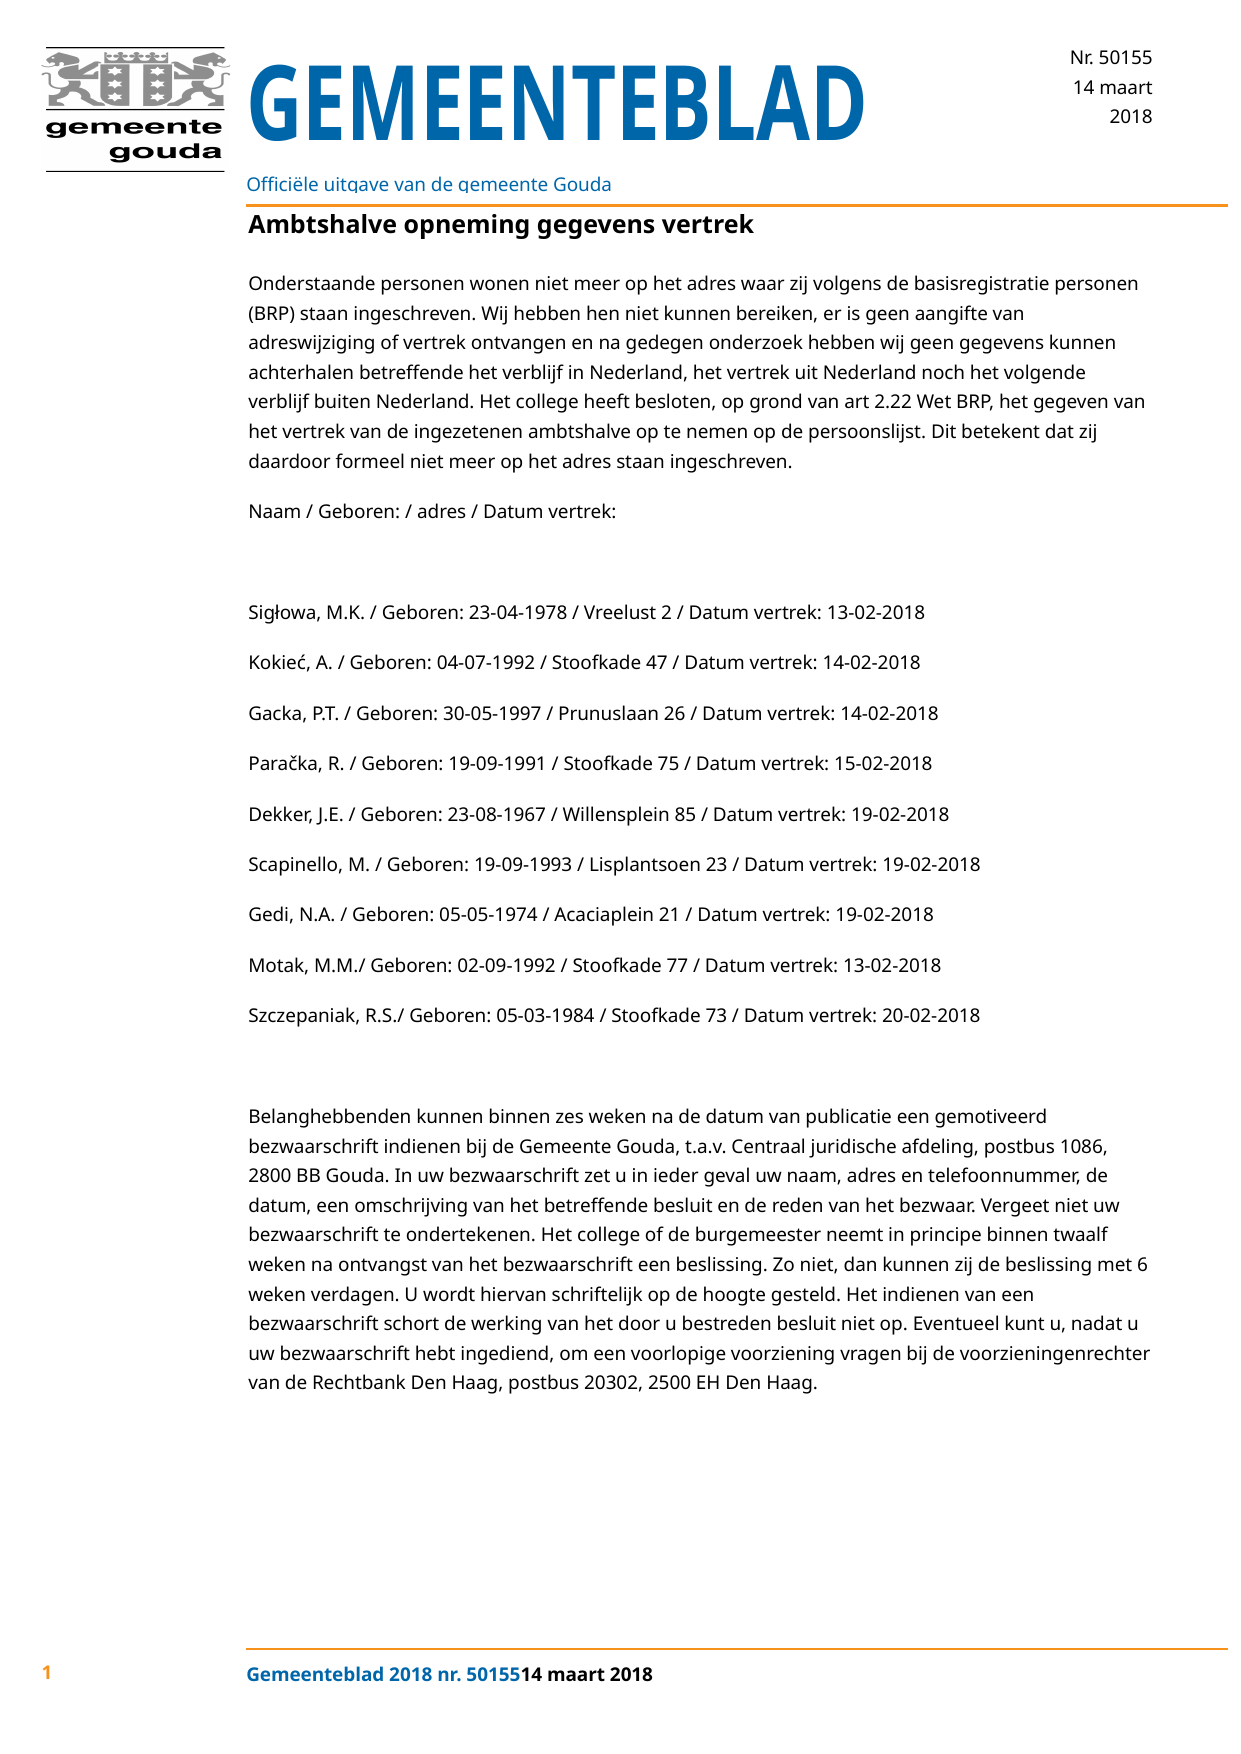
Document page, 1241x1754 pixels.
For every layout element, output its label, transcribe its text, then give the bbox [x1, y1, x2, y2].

picture [41, 47, 231, 172]
text Sigłowa, M.K. / Geboren: 23-04-1978 / Vreelust 2 / Datum vertrek: 13-02-2018 [248, 599, 1152, 625]
text Belanghebbenden kunnen binnen zes weken na de datum van publicatie een gemotiveerd bezwaarschrift indienen bij de Gemeente Gouda, t.a.v. Centraal juridische afdeling, postbus 1086, 2800 BB Gouda. In uw bezwaarschrift zet u in ieder geval uw naam, adres en telefoonnummer, de datum, een omschrijving van het betreffende besluit en de reden van het bezwaar. Vergeet niet uw bezwaarschrift te ondertekenen. Het college of de burgemeester neemt in principe binnen twaalf weken na ontvangst van het bezwaarschrift een beslissing. Zo niet, dan kunnen zij de beslissing met 6 weken verdagen. U wordt hiervan schriftelijk op de hoogte gesteld. Het indienen van een bezwaarschrift schort de werking van het door u bestreden besluit niet op. Eventueel kunt u, nadat u uw bezwaarschrift hebt ingediend, om een voorlopige voorziening vragen bij de voorzieningenrechter van de Rechtbank Den Haag, postbus 20302, 2500 EH Den Haag. [248, 1103, 1152, 1395]
text Onderstaande personen wonen niet meer op het adres waar zij volgens de basisregistratie personen (BRP) staan ingeschreven. Wij hebben hen niet kunnen bereiken, er is geen aangifte van adreswijziging of vertrek ontvangen en na gedegen onderzoek hebben wij geen gegevens kunnen achterhalen betreffende het verblijf in Nederland, het vertrek uit Nederland noch het volgende verblijf buiten Nederland. Het college heeft besloten, op grond van art 2.22 Wet BRP, het gegeven van het vertrek van de ingezetenen ambtshalve op te nemen op de persoonslijst. Dit betekent dat zij daardoor formeel niet meer op het adres staan ingeschreven. [248, 270, 1152, 473]
text Dekker, J.E. / Geboren: 23-08-1967 / Willensplein 85 / Datum vertrek: 19-02-2018 [248, 801, 1152, 826]
text Szczepaniak, R.S./ Geboren: 05-03-1984 / Stoofkade 73 / Datum vertrek: 20-02-2018 [248, 1002, 1152, 1028]
text Motak, M.M./ Geboren: 02-09-1992 / Stoofkade 77 / Datum vertrek: 13-02-2018 [248, 952, 1152, 978]
text Scapinello, M. / Geboren: 19-09-1993 / Lisplantsoen 23 / Datum vertrek: 19-02-2018 [248, 851, 1152, 877]
text Gedi, N.A. / Geboren: 05-05-1974 / Acaciaplein 21 / Datum vertrek: 19-02-2018 [248, 902, 1152, 927]
text Naam / Geboren: / adres / Datum vertrek: [248, 498, 1152, 524]
text Ambtshalve opneming gegevens vertrek [248, 207, 1152, 241]
text Paračka, R. / Geboren: 19-09-1991 / Stoofkade 75 / Datum vertrek: 15-02-2018 [248, 750, 1152, 776]
text Gacka, P.T. / Geboren: 30-05-1997 / Prunuslaan 26 / Datum vertrek: 14-02-2018 [248, 700, 1152, 726]
text Kokieć, A. / Geboren: 04-07-1992 / Stoofkade 47 / Datum vertrek: 14-02-2018 [248, 649, 1152, 675]
